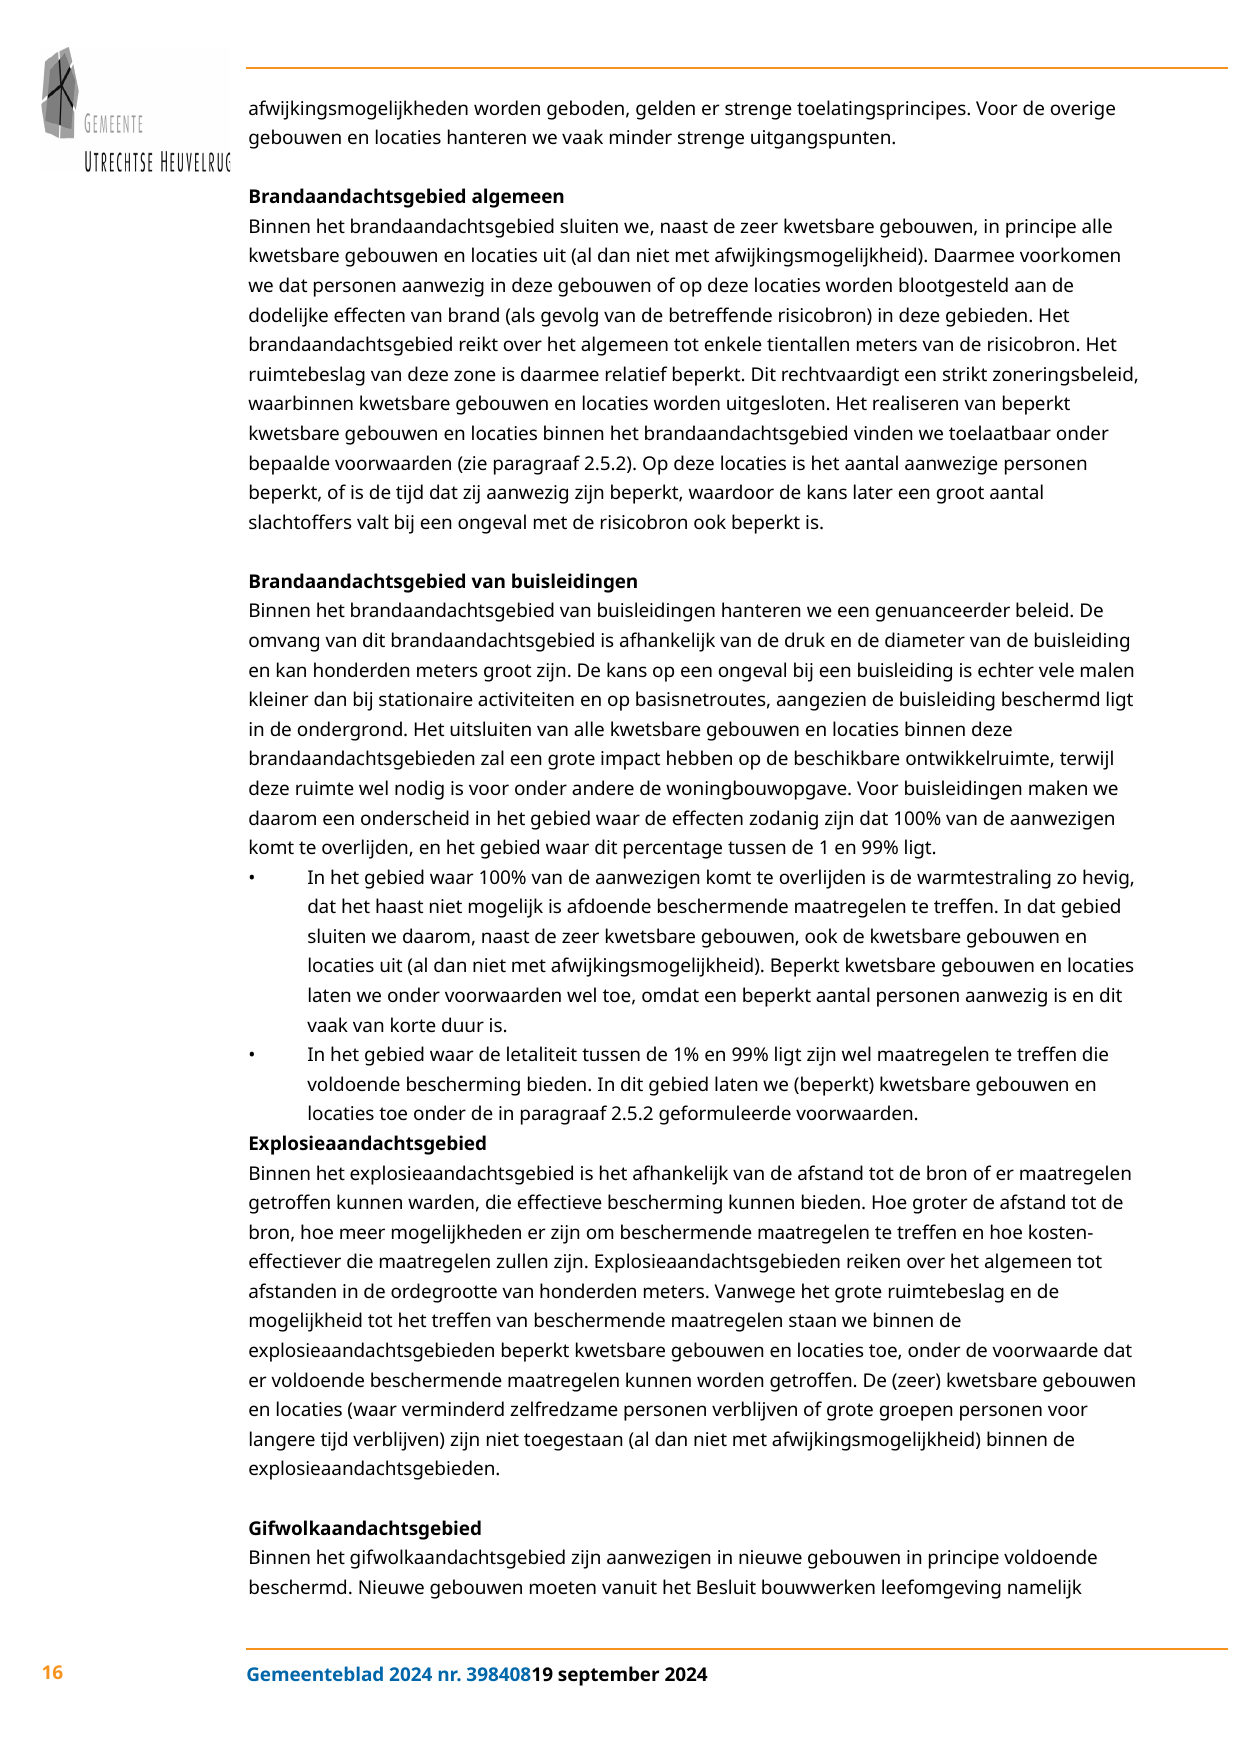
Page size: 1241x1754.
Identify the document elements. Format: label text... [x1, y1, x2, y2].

picture [41, 47, 231, 172]
text Binnen het gifwolkaandachtsgebied zijn aanwezigen in nieuwe gebouwen in principe voldoende beschermd. Nieuwe gebouwen moeten vanuit het Besluit bouwwerken leefomgeving namelijk [248, 1544, 1152, 1600]
text afwijkingsmogelijkheden worden geboden, gelden er strenge toelatingsprincipes. Voor de overige gebouwen en locaties hanteren we vaak minder strenge uitgangspunten. [248, 95, 1152, 150]
list In het gebied waar de letaliteit tussen de 1% en 99% ligt zijn wel maatregelen te treffen die voldoende bescherming bieden. In dit gebied laten we (beperkt) kwetsbare gebouwen en locaties toe onder de in paragraaf 2.5.2 geformuleerde voorwaarden. [248, 1041, 1152, 1126]
text Binnen het brandaandachtsgebied sluiten we, naast de zeer kwetsbare gebouwen, in principe alle kwetsbare gebouwen en locaties uit (al dan niet met afwijkingsmogelijkheid). Daarmee voorkomen we dat personen aanwezig in deze gebouwen of op deze locaties worden blootgesteld aan de dodelijke effecten van brand (als gevolg van de betreffende risicobron) in deze gebieden. Het brandaandachtsgebied reikt over het algemeen tot enkele tientallen meters van de risicobron. Het ruimtebeslag van deze zone is daarmee relatief beperkt. Dit rechtvaardigt een strikt zoneringsbeleid, waarbinnen kwetsbare gebouwen en locaties worden uitgesloten. Het realiseren van beperkt kwetsbare gebouwen en locaties binnen het brandaandachtsgebied vinden we toelaatbaar onder bepaalde voorwaarden (zie paragraaf 2.5.2). Op deze locaties is het aantal aanwezige personen beperkt, of is de tijd dat zij aanwezig zijn beperkt, waardoor de kans later een groot aantal slachtoffers valt bij een ongeval met de risicobron ook beperkt is. [248, 213, 1152, 535]
text Explosieaandachtsgebied [248, 1130, 1152, 1156]
text Brandaandachtsgebied van buisleidingen [248, 568, 1152, 594]
text Brandaandachtsgebied algemeen [248, 183, 1152, 209]
list In het gebied waar 100% van de aanwezigen komt te overlijden is de warmtestraling zo hevig, dat het haast niet mogelijk is afdoende beschermende maatregelen te treffen. In dat gebied sluiten we daarom, naast de zeer kwetsbare gebouwen, ook de kwetsbare gebouwen en locaties uit (al dan niet met afwijkingsmogelijkheid). Beperkt kwetsbare gebouwen en locaties laten we onder voorwaarden wel toe, omdat een beperkt aantal personen aanwezig is en dit vaak van korte duur is. [248, 864, 1152, 1038]
text Binnen het brandaandachtsgebied van buisleidingen hanteren we een genuanceerder beleid. De omvang van dit brandaandachtsgebied is afhankelijk van de druk en de diameter van de buisleiding en kan honderden meters groot zijn. De kans op een ongeval bij een buisleiding is echter vele malen kleiner dan bij stationaire activiteiten en op basisnetroutes, aangezien de buisleiding beschermd ligt in de ondergrond. Het uitsluiten van alle kwetsbare gebouwen en locaties binnen deze brandaandachtsgebieden zal een grote impact hebben op de beschikbare ontwikkelruimte, terwijl deze ruimte wel nodig is voor onder andere de woningbouwopgave. Voor buisleidingen maken we daarom een onderscheid in het gebied waar de effecten zodanig zijn dat 100% van de aanwezigen komt te overlijden, en het gebied waar dit percentage tussen de 1 en 99% ligt. [248, 598, 1152, 860]
text Binnen het explosieaandachtsgebied is het afhankelijk van de afstand tot de bron of er maatregelen getroffen kunnen warden, die effectieve bescherming kunnen bieden. Hoe groter de afstand tot de bron, hoe meer mogelijkheden er zijn om beschermende maatregelen te treffen en hoe kosten-effectiever die maatregelen zullen zijn. Explosieaandachtsgebieden reiken over het algemeen tot afstanden in de ordegrootte van honderden meters. Vanwege het grote ruimtebeslag en de mogelijkheid tot het treffen van beschermende maatregelen staan we binnen de explosieaandachtsgebieden beperkt kwetsbare gebouwen en locaties toe, onder de voorwaarde dat er voldoende beschermende maatregelen kunnen worden getroffen. De (zeer) kwetsbare gebouwen en locaties (waar verminderd zelfredzame personen verblijven of grote groepen personen voor langere tijd verblijven) zijn niet toegestaan (al dan niet met afwijkingsmogelijkheid) binnen de explosieaandachtsgebieden. [248, 1160, 1152, 1481]
text Gifwolkaandachtsgebied [248, 1515, 1152, 1541]
